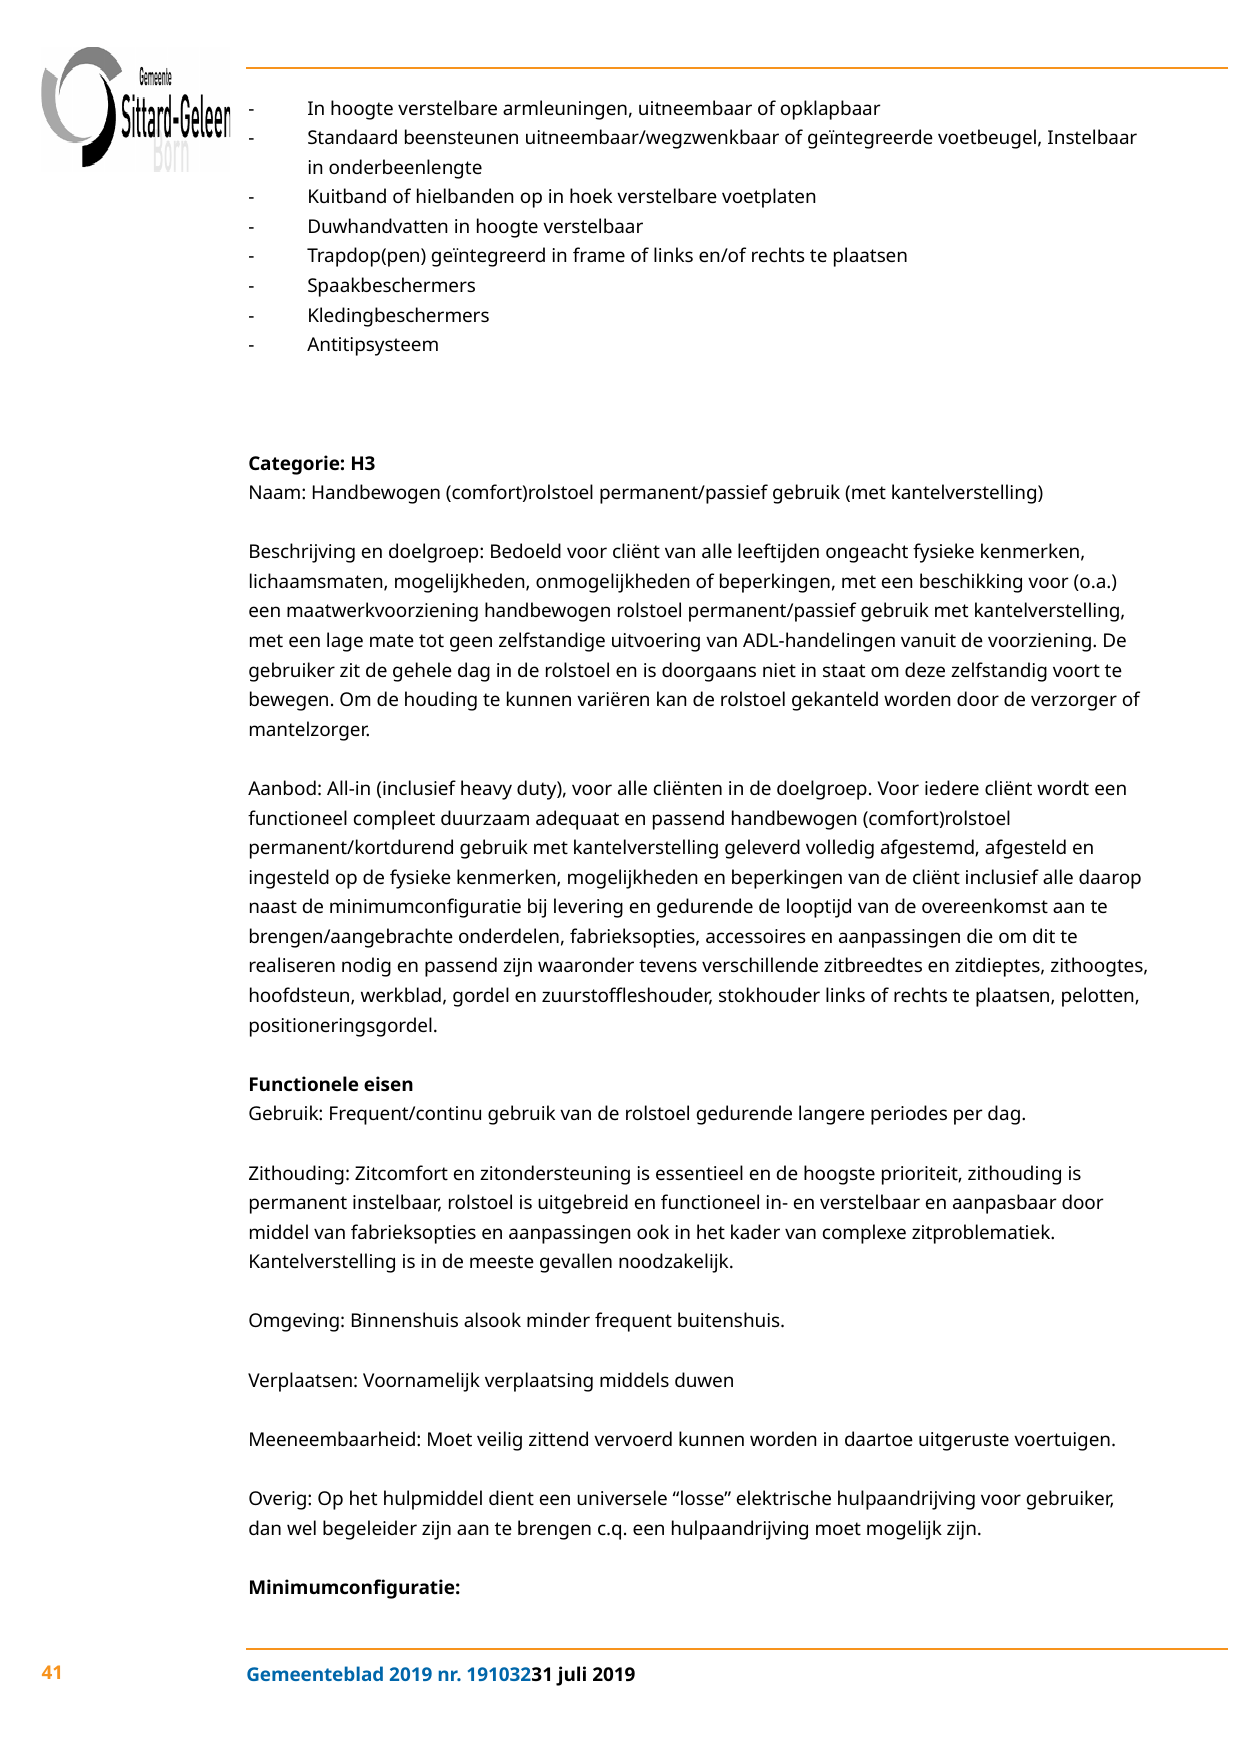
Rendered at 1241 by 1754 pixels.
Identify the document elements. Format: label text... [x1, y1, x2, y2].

text Functionele eisen [248, 1071, 1152, 1097]
text Aanbod: All-in (inclusief heavy duty), voor alle cliënten in de doelgroep. Voor iedere cliënt wordt een functioneel compleet duurzaam adequaat en passend handbewogen (comfort)rolstoel permanent/kortdurend gebruik met kantelverstelling geleverd volledig afgestemd, afgesteld en ingesteld op de fysieke kenmerken, mogelijkheden en beperkingen van de cliënt inclusief alle daarop naast de minimumconfiguratie bij levering en gedurende de looptijd van de overeenkomst aan te brengen/aangebrachte onderdelen, fabrieksopties, accessoires en aanpassingen die om dit te realiseren nodig en passend zijn waaronder tevens verschillende zitbreedtes en zitdieptes, zithoogtes, hoofdsteun, werkblad, gordel en zuurstoffleshouder, stokhouder links of rechts te plaatsen, pelotten, positioneringsgordel. [248, 775, 1152, 1038]
list Kledingbeschermers [248, 302, 1152, 328]
text Categorie: H3 [248, 450, 1152, 476]
picture [41, 47, 231, 172]
text Naam: Handbewogen (comfort)rolstoel permanent/passief gebruik (met kantelverstelling) [248, 479, 1152, 505]
list Standaard beensteunen uitneembaar/wegzwenkbaar of geïntegreerde voetbeugel, Instelbaar in onderbeenlengte [248, 124, 1152, 180]
text Beschrijving en doelgroep: Bedoeld voor cliënt van alle leeftijden ongeacht fysieke kenmerken, lichaamsmaten, mogelijkheden, onmogelijkheden of beperkingen, met een beschikking voor (o.a.) een maatwerkvoorziening handbewogen rolstoel permanent/passief gebruik met kantelverstelling, met een lage mate tot geen zelfstandige uitvoering van ADL-handelingen vanuit de voorziening. De gebruiker zit de gehele dag in de rolstoel en is doorgaans niet in staat om deze zelfstandig voort te bewegen. Om de houding te kunnen variëren kan de rolstoel gekanteld worden door de verzorger of mantelzorger. [248, 538, 1152, 742]
text Meeneembaarheid: Moet veilig zittend vervoerd kunnen worden in daartoe uitgeruste voertuigen. [248, 1426, 1152, 1452]
text Minimumconfiguratie: [248, 1574, 1152, 1600]
list Spaakbeschermers [248, 272, 1152, 298]
text Omgeving: Binnenshuis alsook minder frequent buitenshuis. [248, 1308, 1152, 1333]
text Gebruik: Frequent/continu gebruik van de rolstoel gedurende langere periodes per dag. [248, 1101, 1152, 1126]
text Zithouding: Zitcomfort en zitondersteuning is essentieel en de hoogste prioriteit, zithouding is permanent instelbaar, rolstoel is uitgebreid en functioneel in- en verstelbaar en aanpasbaar door middel van fabrieksopties en aanpassingen ook in het kader van complexe zitproblematiek. Kantelverstelling is in de meeste gevallen noodzakelijk. [248, 1160, 1152, 1274]
text Overig: Op het hulpmiddel dient een universele “losse” elektrische hulpaandrijving voor gebruiker, dan wel begeleider zijn aan te brengen c.q. een hulpaandrijving moet mogelijk zijn. [248, 1485, 1152, 1541]
list In hoogte verstelbare armleuningen, uitneembaar of opklapbaar [248, 95, 1152, 121]
list Duwhandvatten in hoogte verstelbaar [248, 213, 1152, 239]
list Antitipsysteem [248, 331, 1152, 357]
text Verplaatsen: Voornamelijk verplaatsing middels duwen [248, 1367, 1152, 1393]
list Trapdop(pen) geïntegreerd in frame of links en/of rechts te plaatsen [248, 243, 1152, 268]
list Kuitband of hielbanden op in hoek verstelbare voetplaten [248, 183, 1152, 209]
